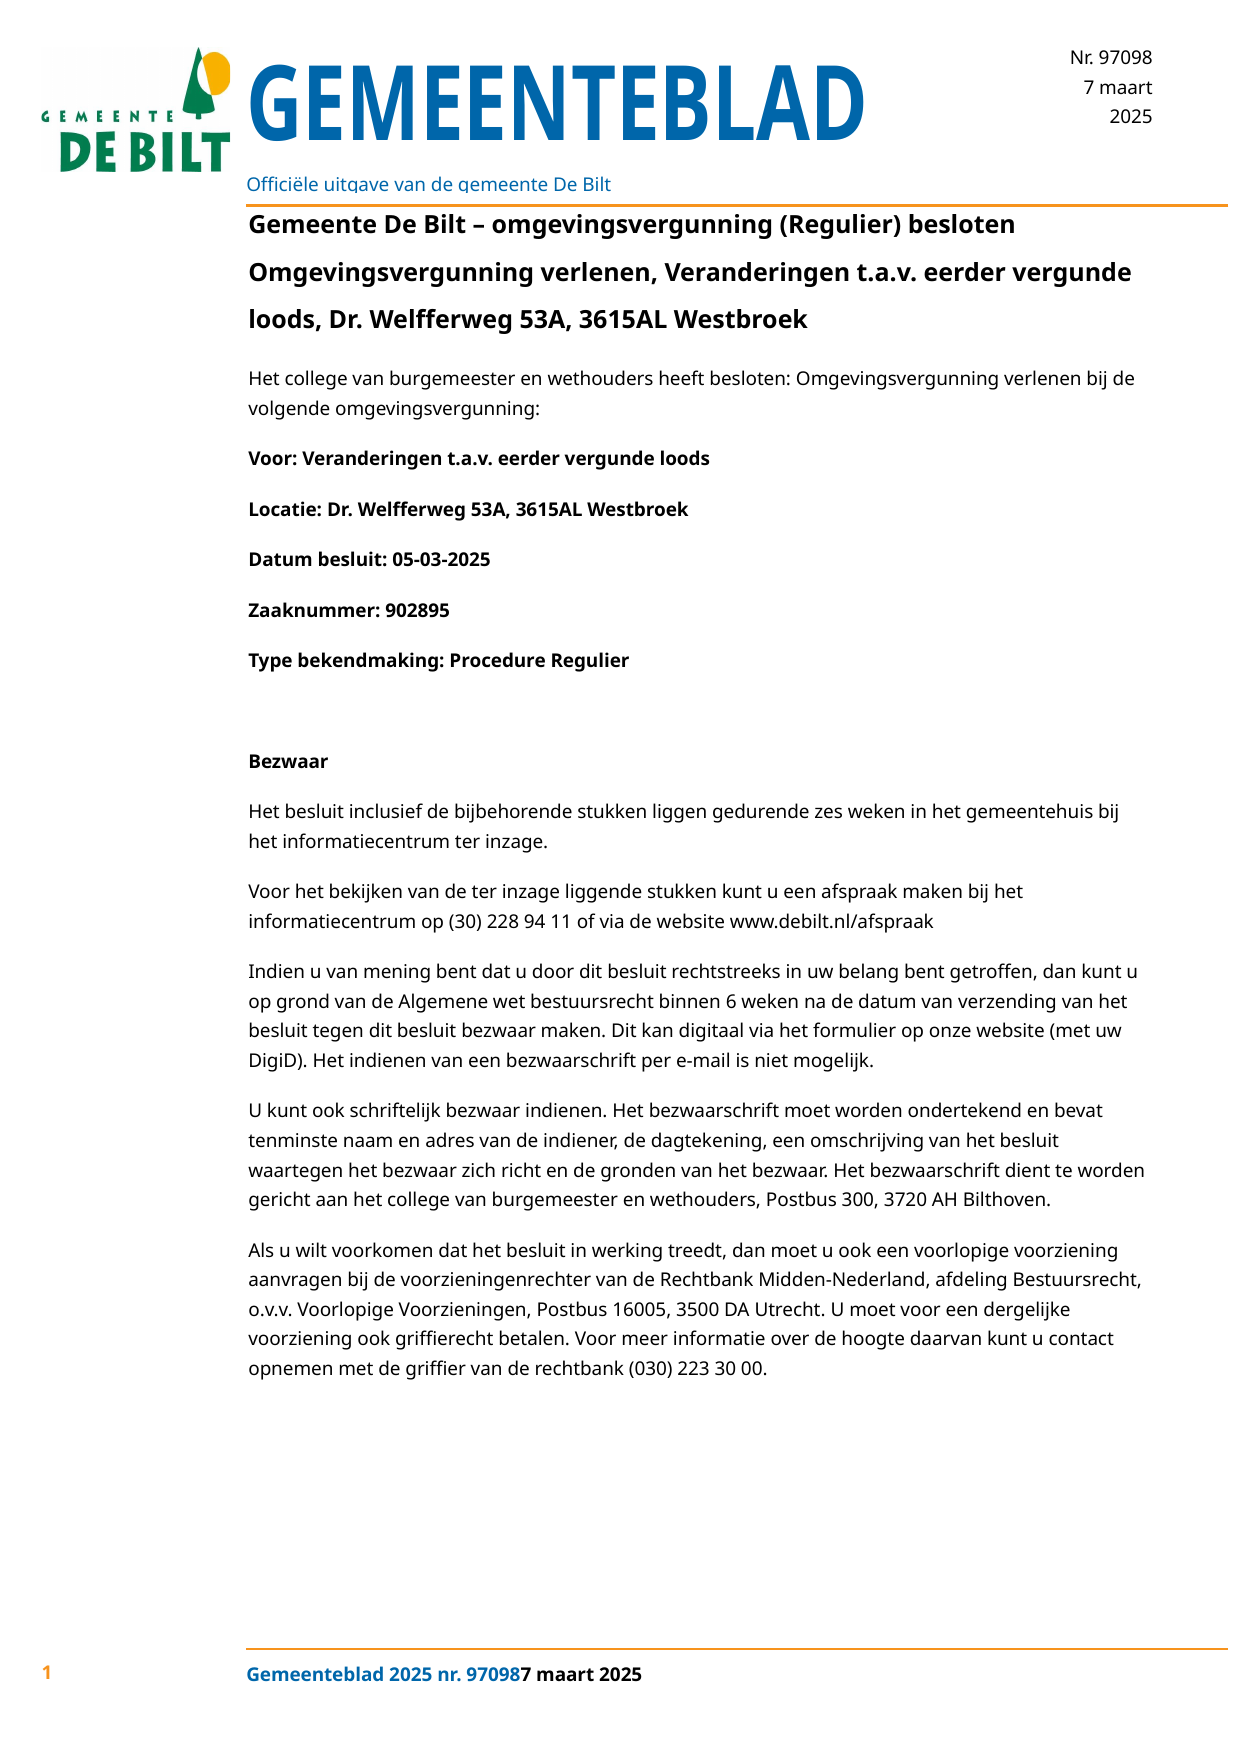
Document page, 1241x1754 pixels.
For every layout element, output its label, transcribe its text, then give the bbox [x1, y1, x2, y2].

text Type bekendmaking: Procedure Regulier [248, 647, 1152, 673]
text Zaaknummer: 902895 [248, 597, 1152, 622]
text Als u wilt voorkomen dat het besluit in werking treedt, dan moet u ook een voorlopige voorziening aanvragen bij de voorzieningenrechter van de Rechtbank Midden-Nederland, afdeling Bestuursrecht, o.v.v. Voorlopige Voorzieningen, Postbus 16005, 3500 DA Utrecht. U moet voor een dergelijke voorziening ook griffierecht betalen. Voor meer informatie over de hoogte daarvan kunt u contact opnemen met de griffier van de rechtbank (030) 223 30 00. [248, 1237, 1152, 1381]
text Het besluit inclusief de bijbehorende stukken liggen gedurende zes weken in het gemeentehuis bij het informatiecentrum ter inzage. [248, 798, 1152, 854]
text U kunt ook schriftelijk bezwaar indienen. Het bezwaarschrift moet worden ondertekend en bevat tenminste naam en adres van de indiener, de dagtekening, een omschrijving van het besluit waartegen het bezwaar zich richt en de gronden van het bezwaar. Het bezwaarschrift dient te worden gericht aan het college van burgemeester en wethouders, Postbus 300, 3720 AH Bilthoven. [248, 1098, 1152, 1212]
text Gemeente De Bilt – omgevingsvergunning (Regulier) besloten Omgevingsvergunning verlenen, Veranderingen t.a.v. eerder vergunde loods, Dr. Welfferweg 53A, 3615AL Westbroek [248, 207, 1152, 336]
text Datum besluit: 05-03-2025 [248, 546, 1152, 572]
text Indien u van mening bent dat u door dit besluit rechtstreeks in uw belang bent getroffen, dan kunt u op grond van de Algemene wet bestuursrecht binnen 6 weken na de datum van verzending van het besluit tegen dit besluit bezwaar maken. Dit kan digitaal via het formulier op onze website (met uw DigiD). Het indienen van een bezwaarschrift per e-mail is niet mogelijk. [248, 958, 1152, 1073]
text Bezwaar [248, 748, 1152, 774]
text Locatie: Dr. Welfferweg 53A, 3615AL Westbroek [248, 496, 1152, 522]
text Het college van burgemeester en wethouders heeft besloten: Omgevingsvergunning verlenen bij de volgende omgevingsvergunning: [248, 366, 1152, 421]
picture [41, 47, 231, 172]
text Voor: Veranderingen t.a.v. eerder vergunde loods [248, 446, 1152, 471]
text Voor het bekijken van de ter inzage liggende stukken kunt u een afspraak maken bij het informatiecentrum op (30) 228 94 11 of via de website www.debilt.nl/afspraak [248, 878, 1152, 934]
